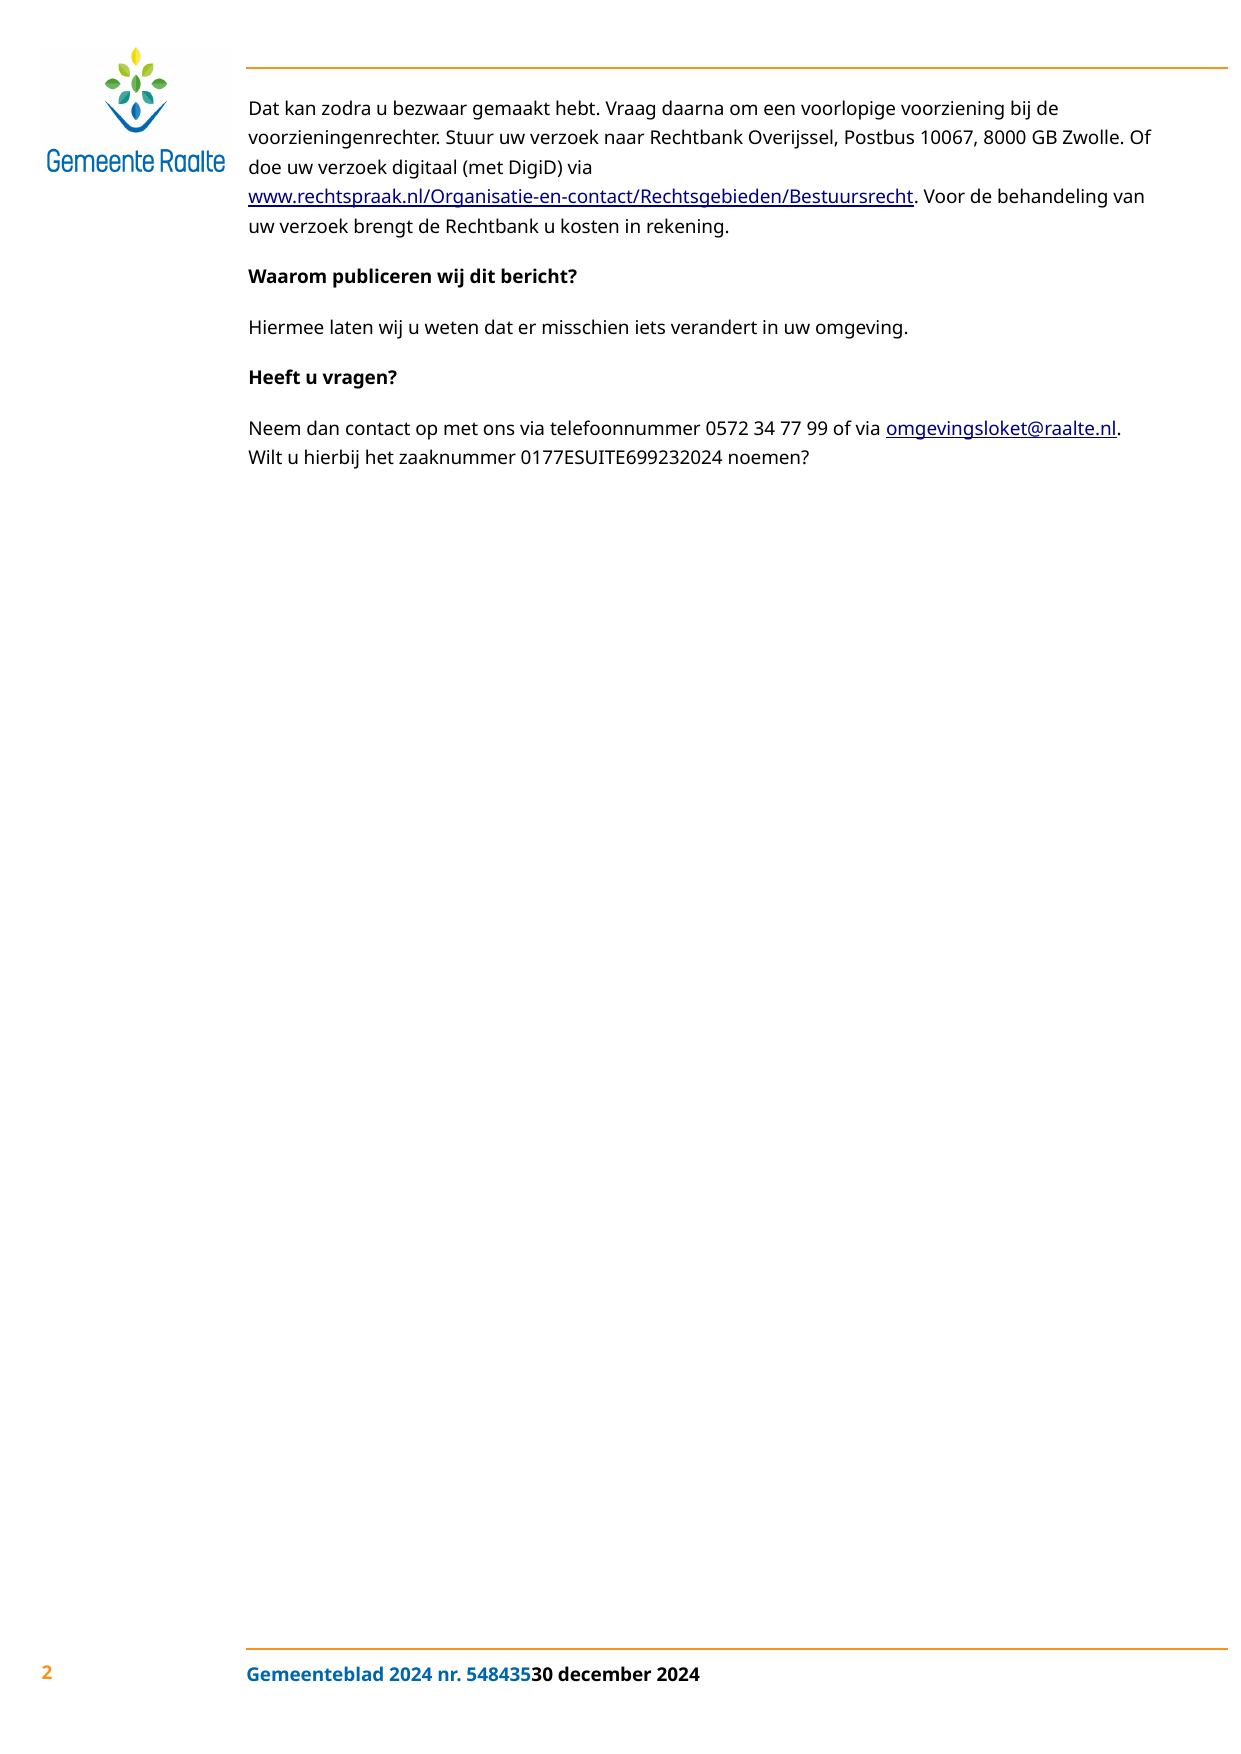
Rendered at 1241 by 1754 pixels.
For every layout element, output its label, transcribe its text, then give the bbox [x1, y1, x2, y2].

text Waarom publiceren wij dit bericht? [248, 263, 1152, 289]
picture [41, 47, 231, 172]
text Neem dan contact op met ons via telefoonnummer 0572 34 77 99 of via omgevingsloket@raalte.nl. Wilt u hierbij het zaaknummer 0177ESUITE699232024 noemen? [248, 415, 1152, 470]
text Dat kan zodra u bezwaar gemaakt hebt. Vraag daarna om een voorlopige voorziening bij de voorzieningenrechter. Stuur uw verzoek naar Rechtbank Overijssel, Postbus 10067, 8000 GB Zwolle. Of doe uw verzoek digitaal (met DigiD) via www.rechtspraak.nl/Organisatie-en-contact/Rechtsgebieden/Bestuursrecht. Voor de behandeling van uw verzoek brengt de Rechtbank u kosten in rekening. [248, 95, 1152, 239]
text Heeft u vragen? [248, 364, 1152, 390]
text Hiermee laten wij u weten dat er misschien iets verandert in uw omgeving. [248, 314, 1152, 340]
